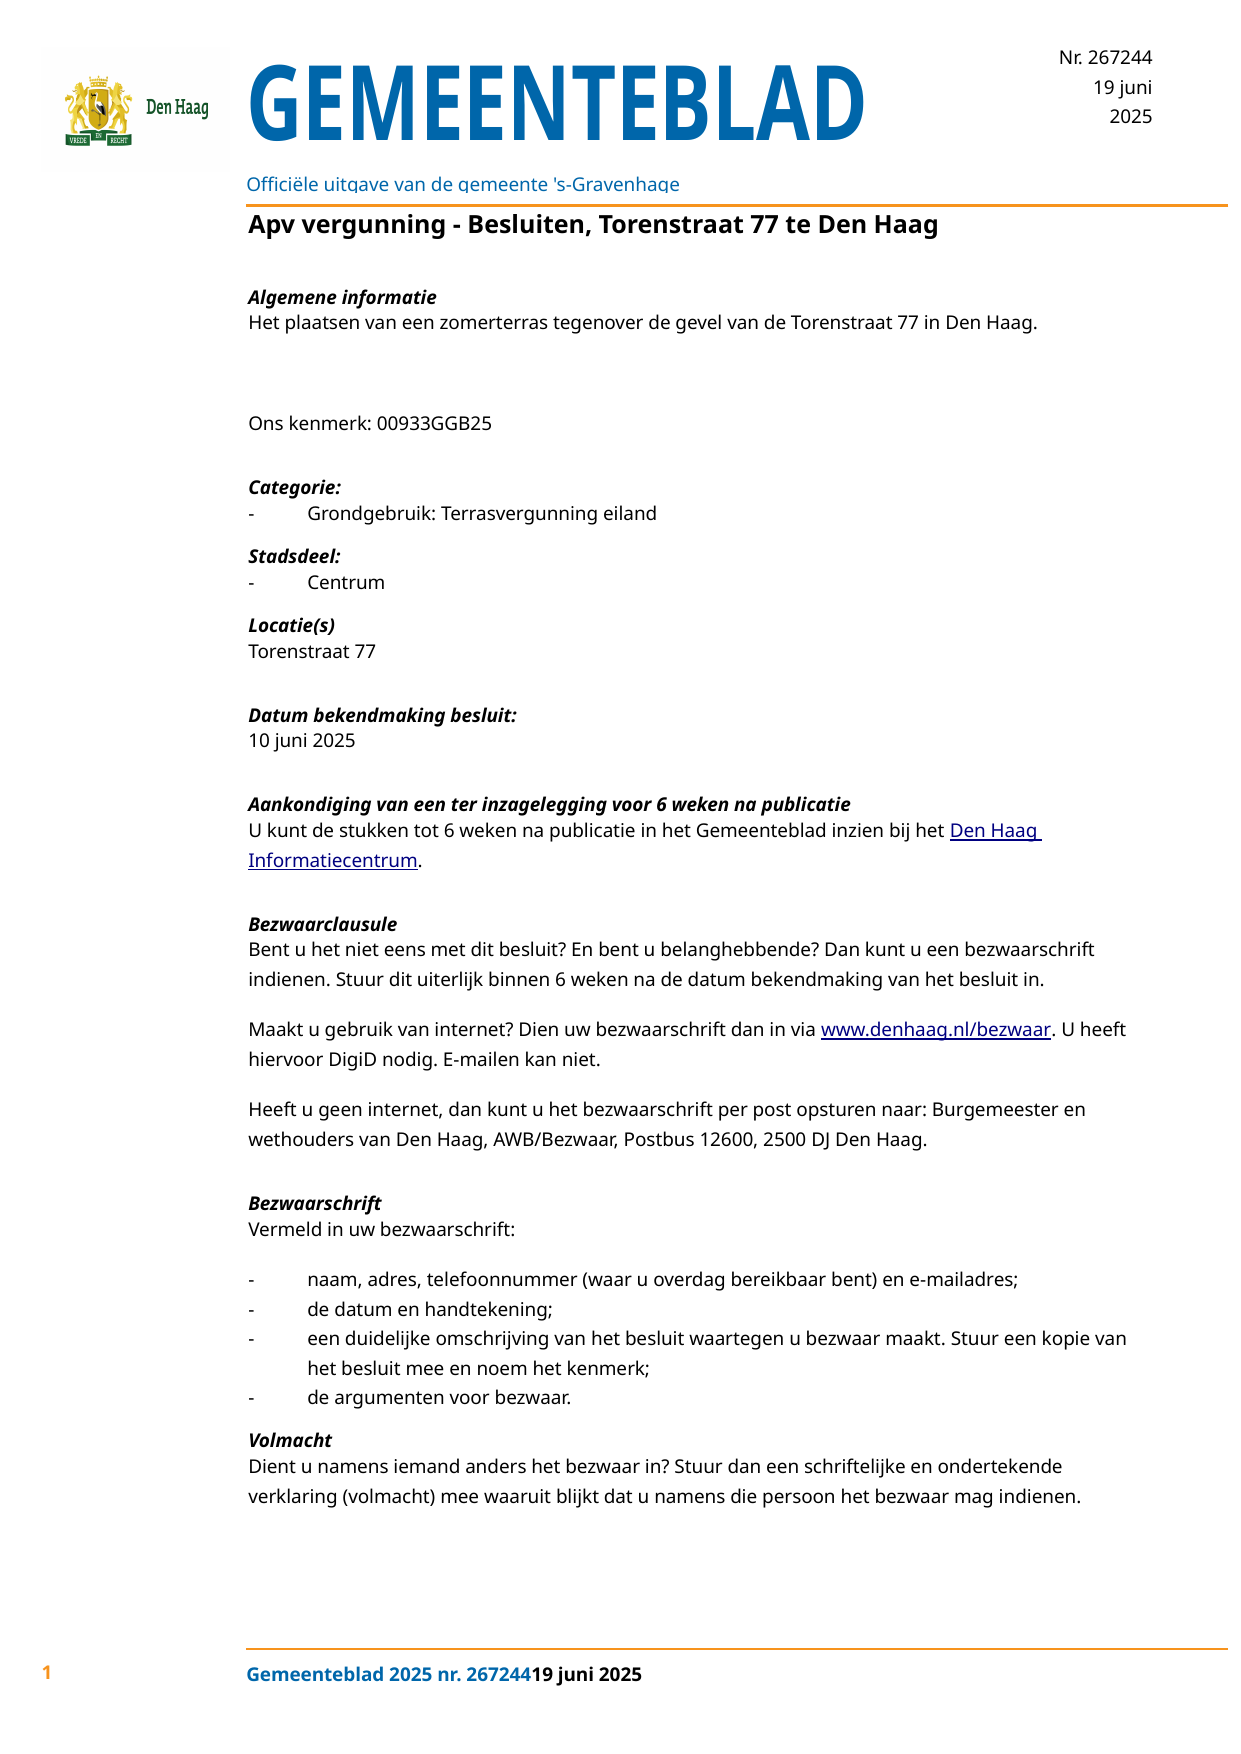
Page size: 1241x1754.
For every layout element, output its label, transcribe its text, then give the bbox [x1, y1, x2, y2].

list naam, adres, telefoonnummer (waar u overdag bereikbaar bent) en e-mailadres; [248, 1266, 1152, 1292]
list Grondgebruik: Terrasvergunning eiland [248, 500, 1152, 526]
text Aankondiging van een ter inzagelegging voor 6 weken na publicatie [248, 791, 1152, 817]
text Volmacht [248, 1428, 1152, 1453]
text Locatie(s) [248, 612, 1152, 638]
text Algemene informatie [248, 284, 1152, 309]
text Maakt u gebruik van internet? Dien uw bezwaarschrift dan in via www.denhaag.nl/bezwaar. U heeft hiervoor DigiD nodig. E-mailen kan niet. [248, 1016, 1152, 1072]
text Bezwaarschrift [248, 1190, 1152, 1216]
text Het plaatsen van een zomerterras tegenover de gevel van de Torenstraat 77 in Den Haag. [248, 309, 1152, 335]
text Bezwaarclausule [248, 911, 1152, 936]
text Torenstraat 77 [248, 638, 1152, 663]
text Apv vergunning - Besluiten, Torenstraat 77 te Den Haag [248, 207, 1152, 241]
text 10 juni 2025 [248, 727, 1152, 753]
text Ons kenmerk: 00933GGB25 [248, 410, 1152, 436]
text Categorie: [248, 474, 1152, 500]
text Stadsdeel: [248, 543, 1152, 569]
list een duidelijke omschrijving van het besluit waartegen u bezwaar maakt. Stuur een kopie van het besluit mee en noem het kenmerk; [248, 1325, 1152, 1381]
list de argumenten voor bezwaar. [248, 1384, 1152, 1410]
text Datum bekendmaking besluit: [248, 702, 1152, 727]
picture [41, 47, 231, 172]
text Bent u het niet eens met dit besluit? En bent u belanghebbende? Dan kunt u een bezwaarschrift indienen. Stuur dit uiterlijk binnen 6 weken na de datum bekendmaking van het besluit in. [248, 936, 1152, 992]
list de datum en handtekening; [248, 1296, 1152, 1321]
text Vermeld in uw bezwaarschrift: [248, 1216, 1152, 1241]
text Heeft u geen internet, dan kunt u het bezwaarschrift per post opsturen naar: Burgemeester en wethouders van Den Haag, AWB/Bezwaar, Postbus 12600, 2500 DJ Den Haag. [248, 1096, 1152, 1152]
list Centrum [248, 569, 1152, 595]
text Dient u namens iemand anders het bezwaar in? Stuur dan een schriftelijke en ondertekende verklaring (volmacht) mee waaruit blijkt dat u namens die persoon het bezwaar mag indienen. [248, 1453, 1152, 1509]
text U kunt de stukken tot 6 weken na publicatie in het Gemeenteblad inzien bij het Den Haag Informatiecentrum. [248, 817, 1152, 872]
